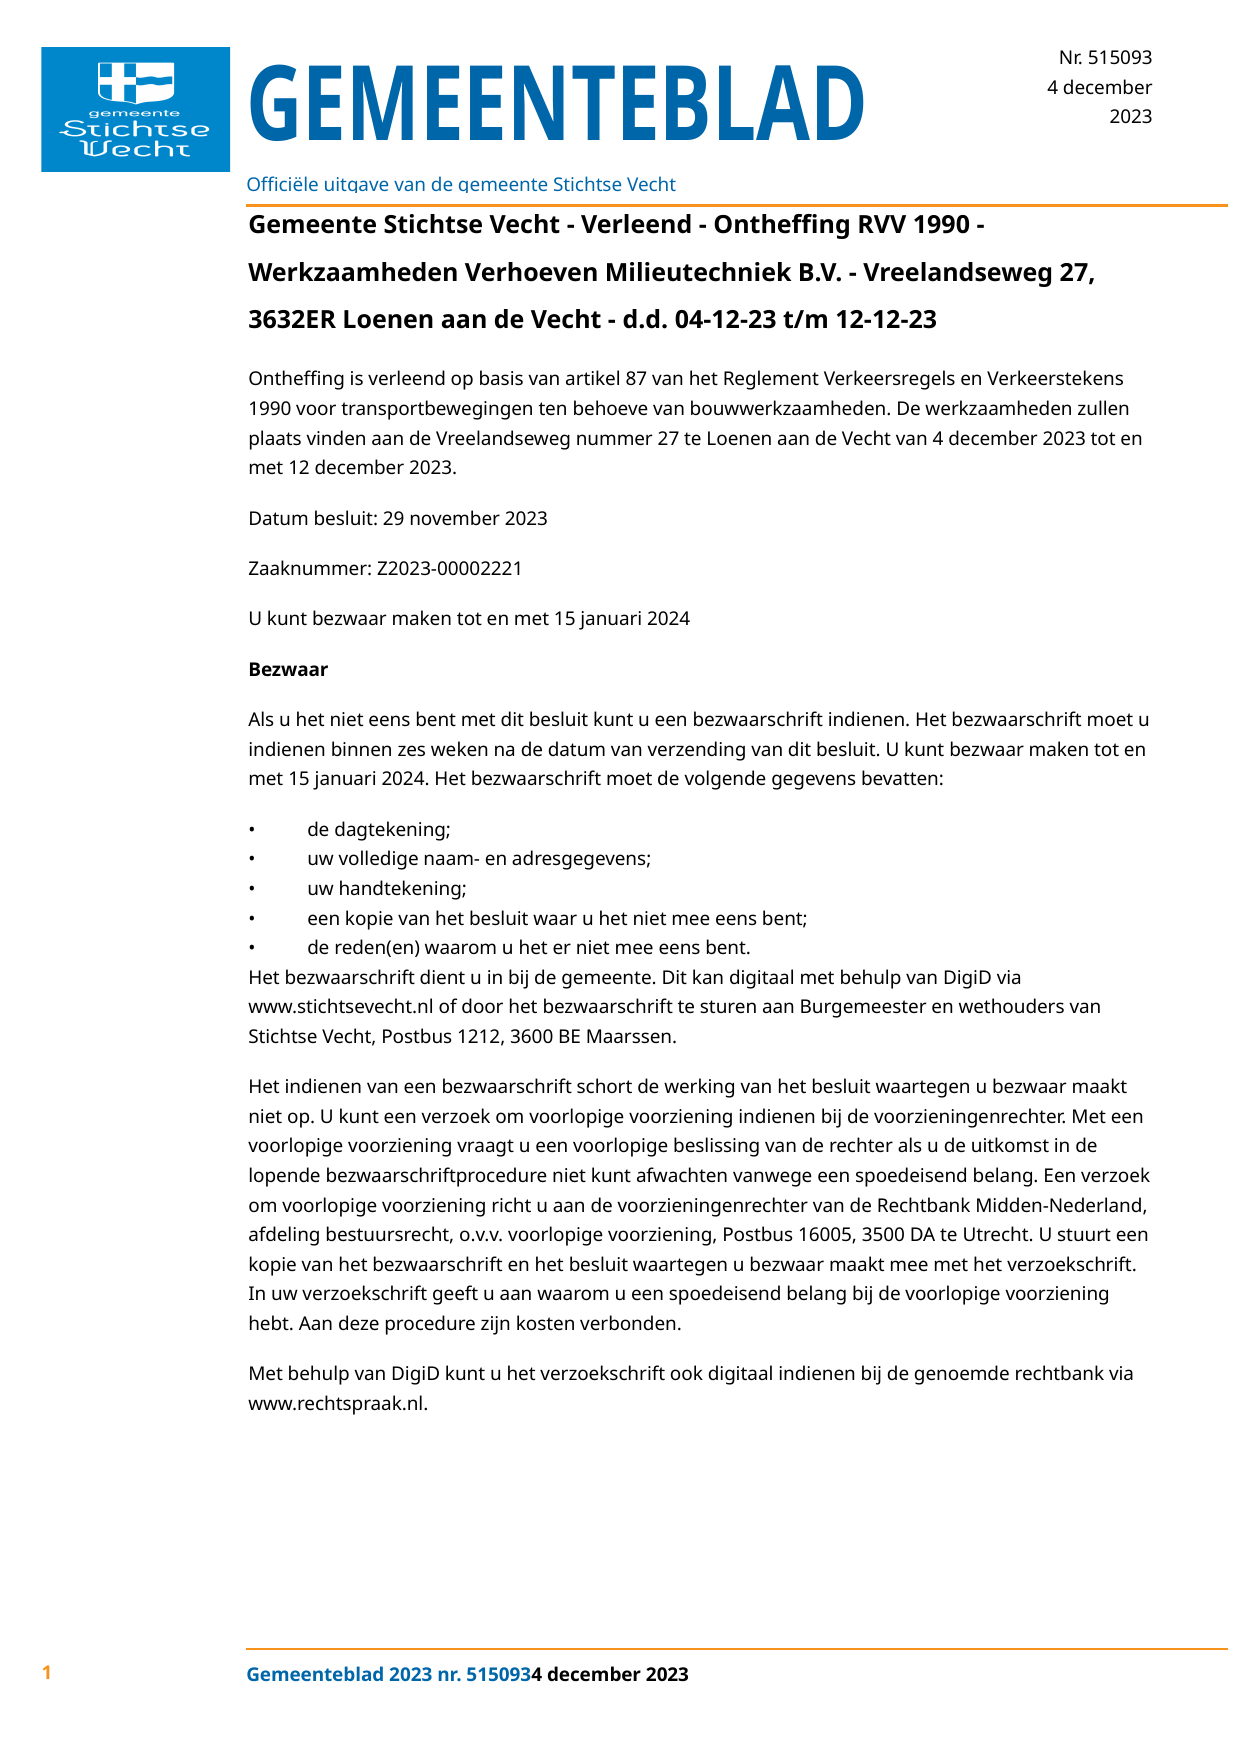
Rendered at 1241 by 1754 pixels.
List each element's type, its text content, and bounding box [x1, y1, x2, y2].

list de reden(en) waarom u het er niet mee eens bent. [248, 934, 1152, 960]
text Met behulp van DigiD kunt u het verzoekschrift ook digitaal indienen bij de genoemde rechtbank via www.rechtspraak.nl. [248, 1361, 1152, 1416]
text Als u het niet eens bent met dit besluit kunt u een bezwaarschrift indienen. Het bezwaarschrift moet u indienen binnen zes weken na de datum van verzending van dit besluit. U kunt bezwaar maken tot en met 15 januari 2024. Het bezwaarschrift moet de volgende gegevens bevatten: [248, 706, 1152, 791]
list uw handtekening; [248, 875, 1152, 901]
text Zaaknummer: Z2023-00002221 [248, 555, 1152, 581]
picture [137, 63, 174, 103]
text Datum besluit: 29 november 2023 [248, 505, 1152, 530]
text Het indienen van een bezwaarschrift schort de werking van het besluit waartegen u bezwaar maakt niet op. U kunt een verzoek om voorlopige voorziening indienen bij de voorzieningenrechter. Met een voorlopige voorziening vraagt u een voorlopige beslissing van de rechter als u de uitkomst in de lopende bezwaarschriftprocedure niet kunt afwachten vanwege een spoedeisend belang. Een verzoek om voorlopige voorziening richt u aan de voorzieningenrechter van de Rechtbank Midden-Nederland, afdeling bestuursrecht, o.v.v. voorlopige voorziening, Postbus 16005, 3500 DA te Utrecht. U stuurt een kopie van het bezwaarschrift en het besluit waartegen u bezwaar maakt mee met het verzoekschrift. In uw verzoekschrift geeft u aan waarom u een spoedeisend belang bij de voorlopige voorziening hebt. Aan deze procedure zijn kosten verbonden. [248, 1073, 1152, 1336]
list uw volledige naam- en adresgegevens; [248, 846, 1152, 871]
list de dagtekening; [248, 816, 1152, 842]
text U kunt bezwaar maken tot en met 15 januari 2024 [248, 606, 1152, 631]
text Gemeente Stichtse Vecht - Verleend - Ontheffing RVV 1990 - Werkzaamheden Verhoeven Milieutechniek B.V. - Vreelandseweg 27, 3632ER Loenen aan de Vecht - d.d. 04-12-23 t/m 12-12-23 [248, 207, 1152, 336]
text Ontheffing is verleend op basis van artikel 87 van het Reglement Verkeersregels en Verkeerstekens 1990 voor transportbewegingen ten behoeve van bouwwerkzaamheden. De werkzaamheden zullen plaats vinden aan de Vreelandseweg nummer 27 te Loenen aan de Vecht van 4 december 2023 tot en met 12 december 2023. [248, 366, 1152, 480]
text Het bezwaarschrift dient u in bij de gemeente. Dit kan digitaal met behulp van DigiD via www.stichtsevecht.nl of door het bezwaarschrift te sturen aan Burgemeester en wethouders van Stichtse Vecht, Postbus 1212, 3600 BE Maarssen. [248, 964, 1152, 1049]
list een kopie van het besluit waar u het niet mee eens bent; [248, 905, 1152, 930]
picture [99, 63, 135, 101]
text Bezwaar [248, 656, 1152, 682]
